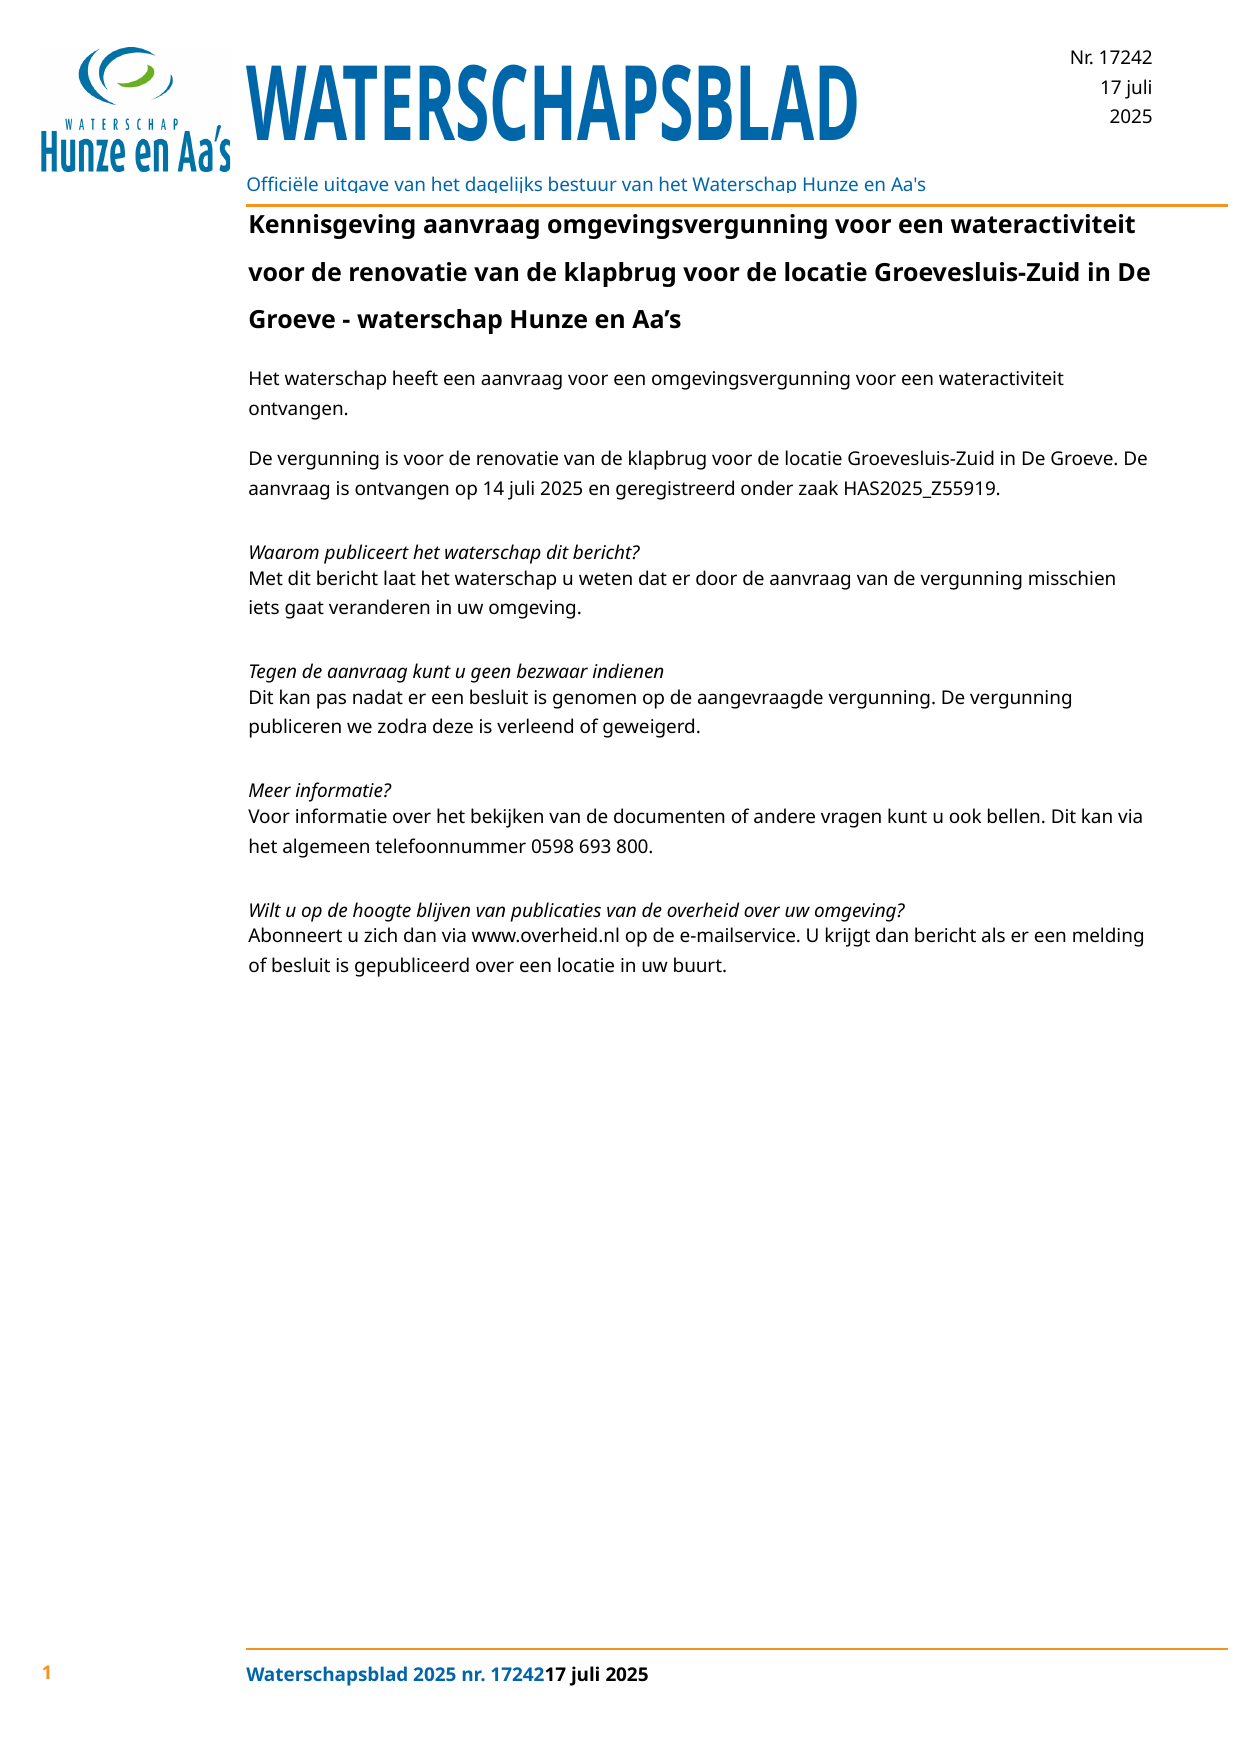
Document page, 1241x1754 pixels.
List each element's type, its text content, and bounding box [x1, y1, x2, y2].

text Dit kan pas nadat er een besluit is genomen op de aangevraagde vergunning. De vergunning publiceren we zodra deze is verleend of geweigerd. [248, 684, 1152, 739]
text De vergunning is voor de renovatie van de klapbrug voor de locatie Groevesluis-Zuid in De Groeve. De aanvraag is ontvangen op 14 juli 2025 en geregistreerd onder zaak HAS2025_Z55919. [248, 446, 1152, 501]
text Tegen de aanvraag kunt u geen bezwaar indienen [248, 658, 1152, 684]
text Voor informatie over het bekijken van de documenten of andere vragen kunt u ook bellen. Dit kan via het algemeen telefoonnummer 0598 693 800. [248, 803, 1152, 859]
text Meer informatie? [248, 778, 1152, 803]
text Kennisgeving aanvraag omgevingsvergunning voor een wateractiviteit voor de renovatie van de klapbrug voor de locatie Groevesluis-Zuid in De Groeve - waterschap Hunze en Aa’s [248, 207, 1152, 336]
text Wilt u op de hoogte blijven van publicaties van de overheid over uw omgeving? [248, 897, 1152, 923]
picture [47, 154, 51, 172]
text Waarom publiceert het waterschap dit bericht? [248, 539, 1152, 565]
picture [183, 163, 191, 172]
picture [226, 145, 231, 156]
text Met dit bericht laat het waterschap u weten dat er door de aanvraag van de vergunning misschien iets gaat veranderen in uw omgeving. [248, 565, 1152, 620]
picture [41, 47, 231, 172]
text Het waterschap heeft een aanvraag voor een omgevingsvergunning voor een wateractiviteit ontvangen. [248, 366, 1152, 421]
text Abonneert u zich dan via www.overheid.nl op de e-mailservice. U krijgt dan bericht als er een melding of besluit is gepubliceerd over een locatie in uw buurt. [248, 923, 1152, 978]
